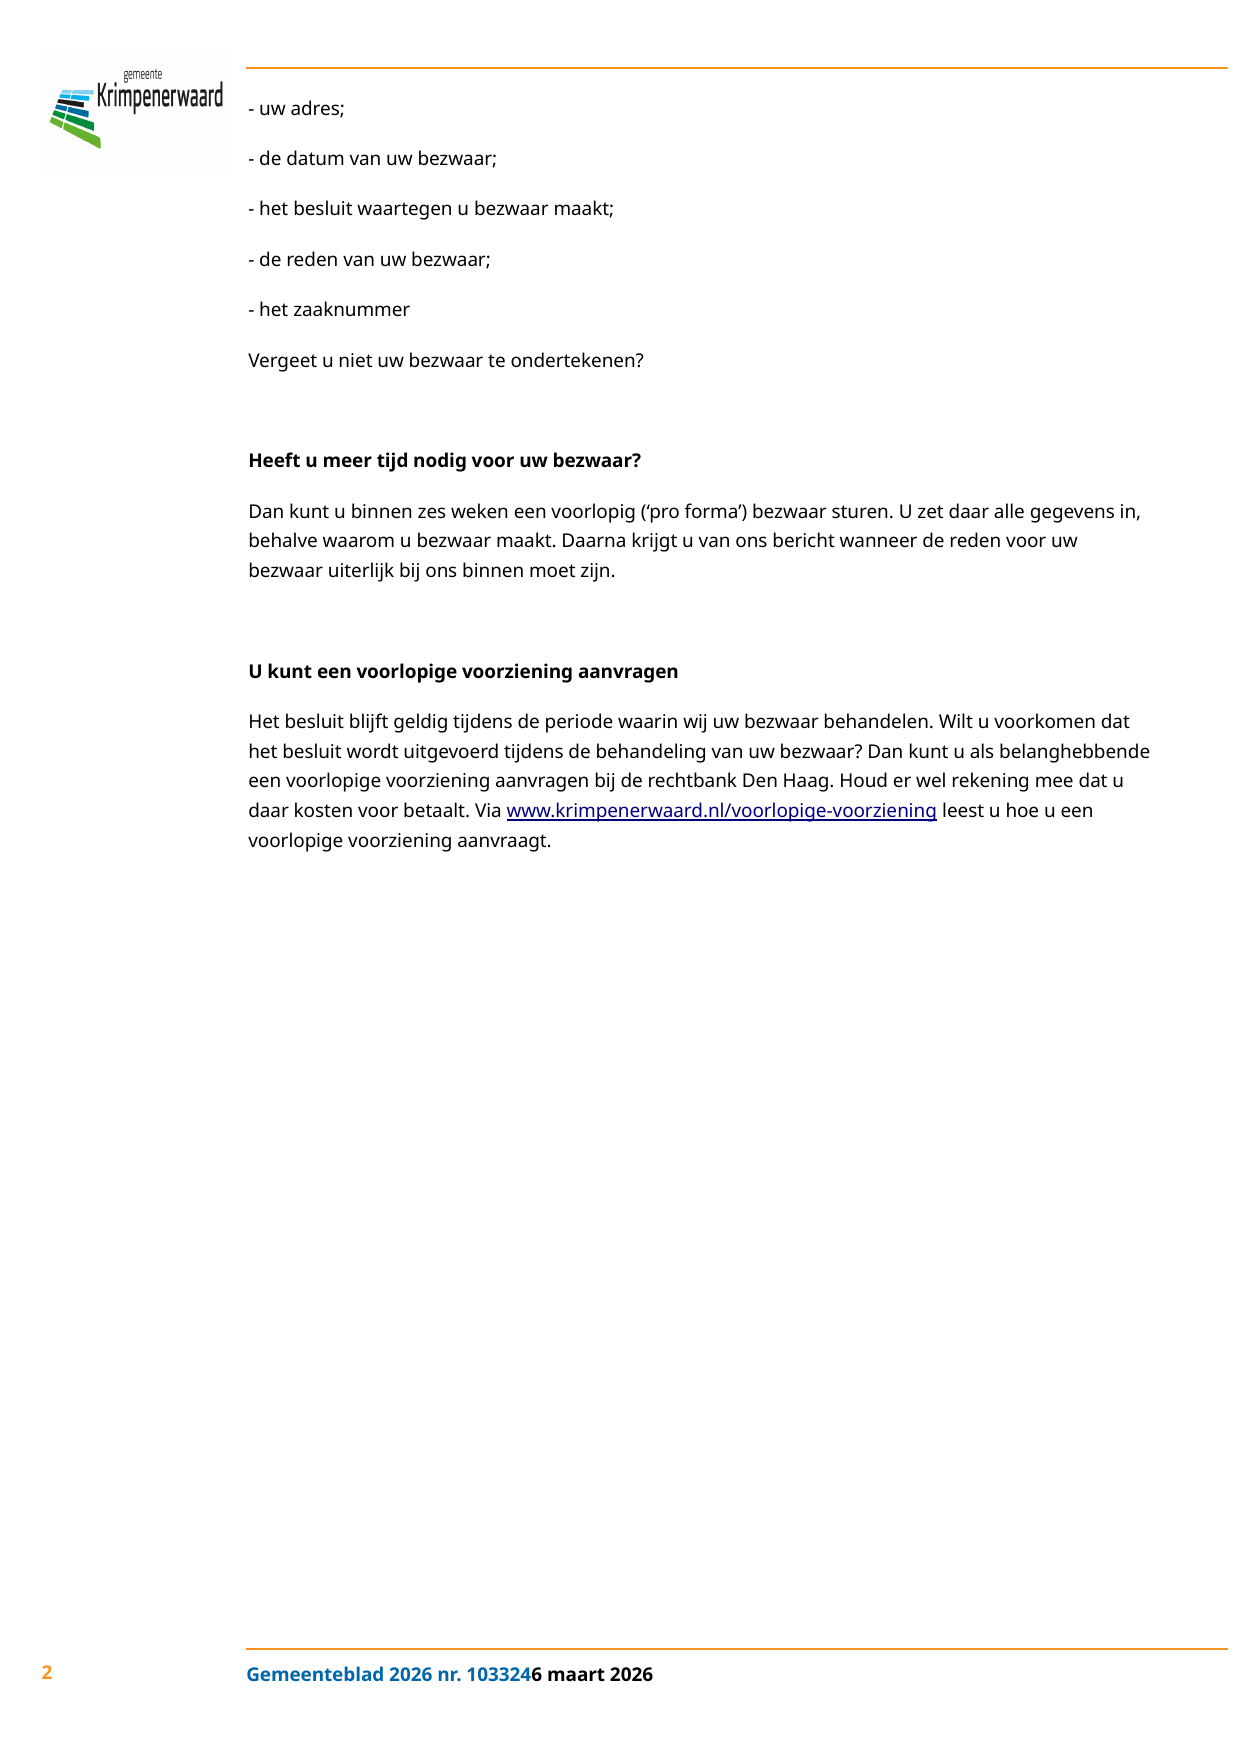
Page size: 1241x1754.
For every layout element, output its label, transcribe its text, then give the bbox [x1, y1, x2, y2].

text - de datum van uw bezwaar; [248, 145, 1152, 171]
text Heeft u meer tijd nodig voor uw bezwaar? [248, 448, 1152, 473]
text U kunt een voorlopige voorziening aanvragen [248, 658, 1152, 684]
text Dan kunt u binnen zes weken een voorlopig (‘pro forma’) bezwaar sturen. U zet daar alle gegevens in, behalve waarom u bezwaar maakt. Daarna krijgt u van ons bericht wanneer de reden voor uw bezwaar uiterlijk bij ons binnen moet zijn. [248, 498, 1152, 583]
text - de reden van uw bezwaar; [248, 246, 1152, 272]
text Het besluit blijft geldig tijdens de periode waarin wij uw bezwaar behandelen. Wilt u voorkomen dat het besluit wordt uitgevoerd tijdens de behandeling van uw bezwaar? Dan kunt u als belanghebbende een voorlopige voorziening aanvragen bij de rechtbank Den Haag. Houd er wel rekening mee dat u daar kosten voor betaalt. Via www.krimpenerwaard.nl/voorlopige-voorziening leest u hoe u een voorlopige voorziening aanvraagt. [248, 708, 1152, 853]
text Vergeet u niet uw bezwaar te ondertekenen? [248, 347, 1152, 373]
text - het besluit waartegen u bezwaar maakt; [248, 196, 1152, 221]
text - het zaaknummer [248, 296, 1152, 322]
text - uw adres; [248, 95, 1152, 121]
picture [41, 47, 231, 172]
